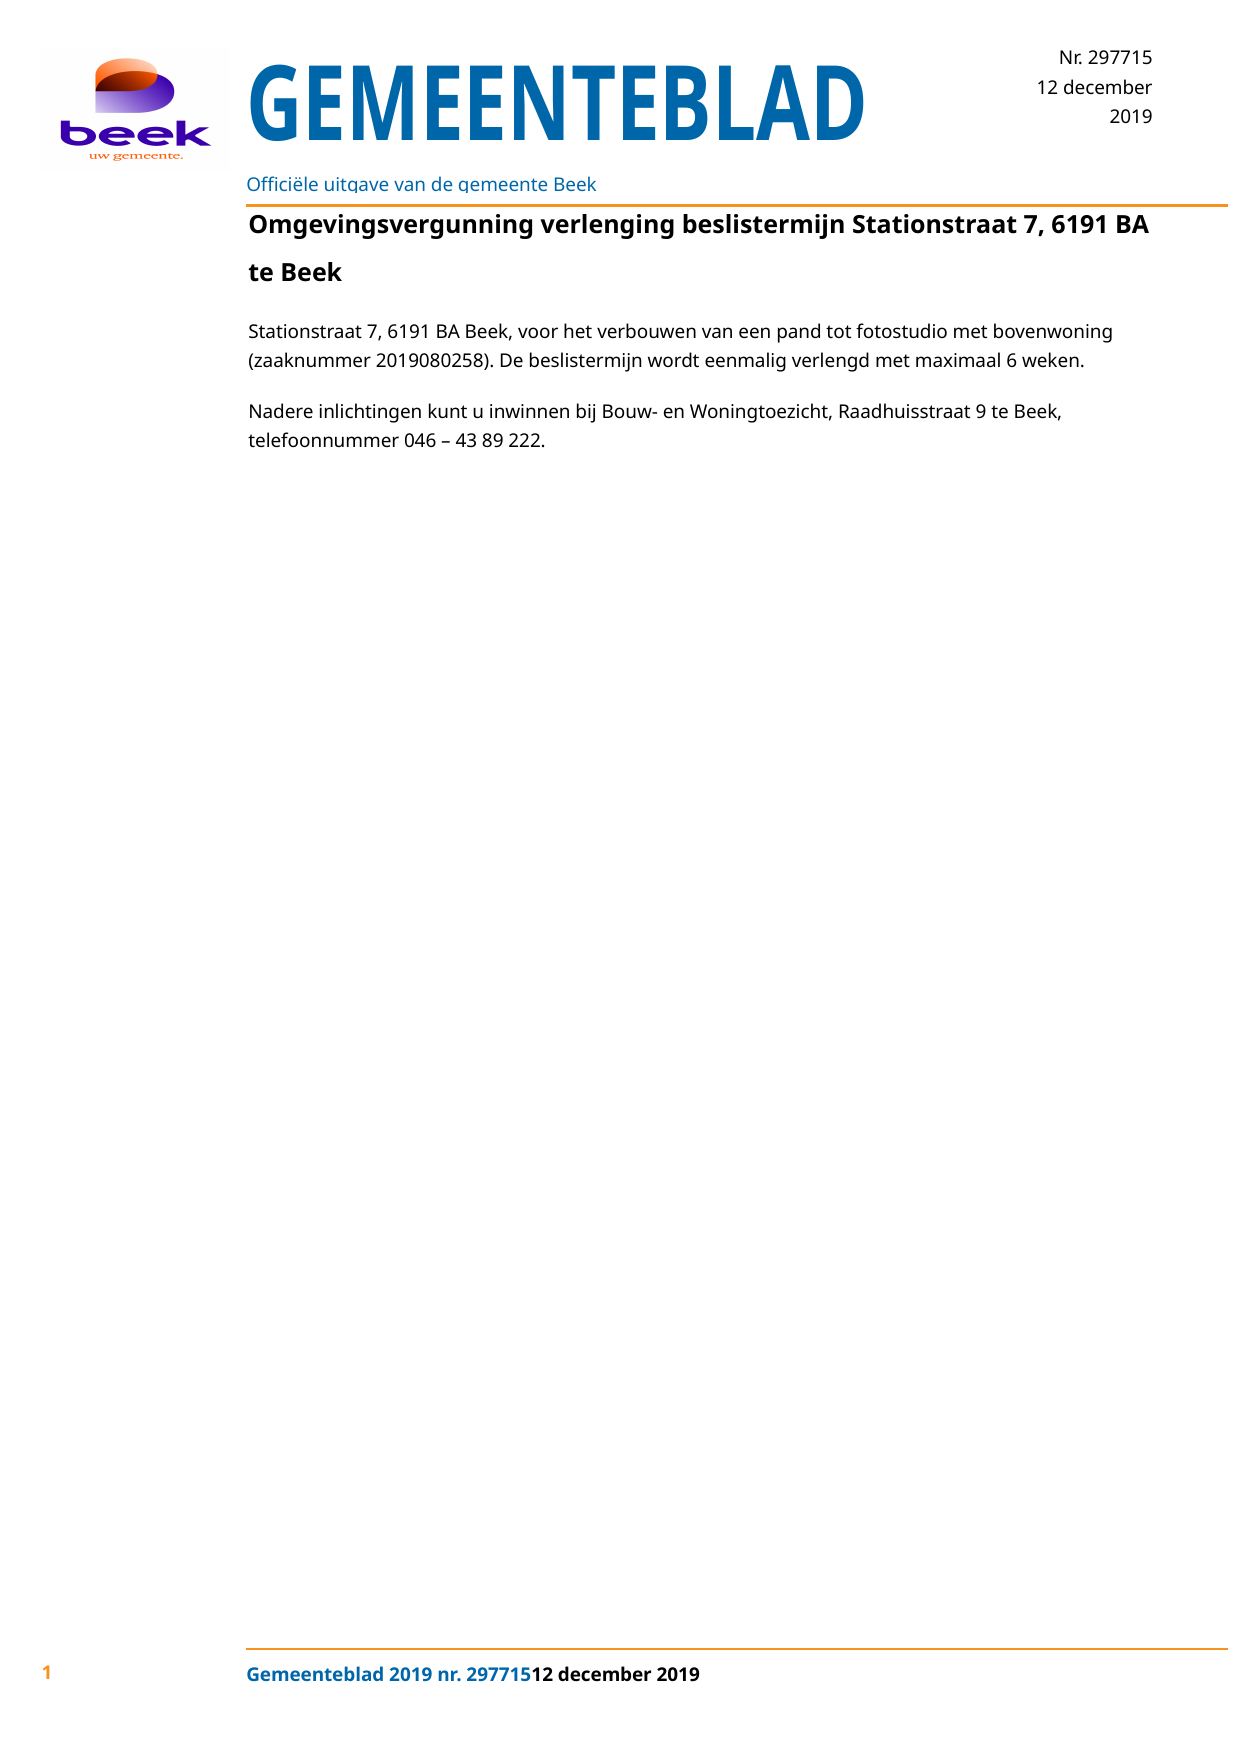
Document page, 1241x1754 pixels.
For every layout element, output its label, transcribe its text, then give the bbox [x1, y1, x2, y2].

picture [41, 47, 231, 172]
text Stationstraat 7, 6191 BA Beek, voor het verbouwen van een pand tot fotostudio met bovenwoning (zaaknummer 2019080258). De beslistermijn wordt eenmalig verlengd met maximaal 6 weken. [248, 318, 1152, 373]
text Nadere inlichtingen kunt u inwinnen bij Bouw- en Woningtoezicht, Raadhuisstraat 9 te Beek, telefoonnummer 046 – 43 89 222. [248, 398, 1152, 453]
text Omgevingsvergunning verlenging beslistermijn Stationstraat 7, 6191 BA te Beek [248, 207, 1152, 288]
